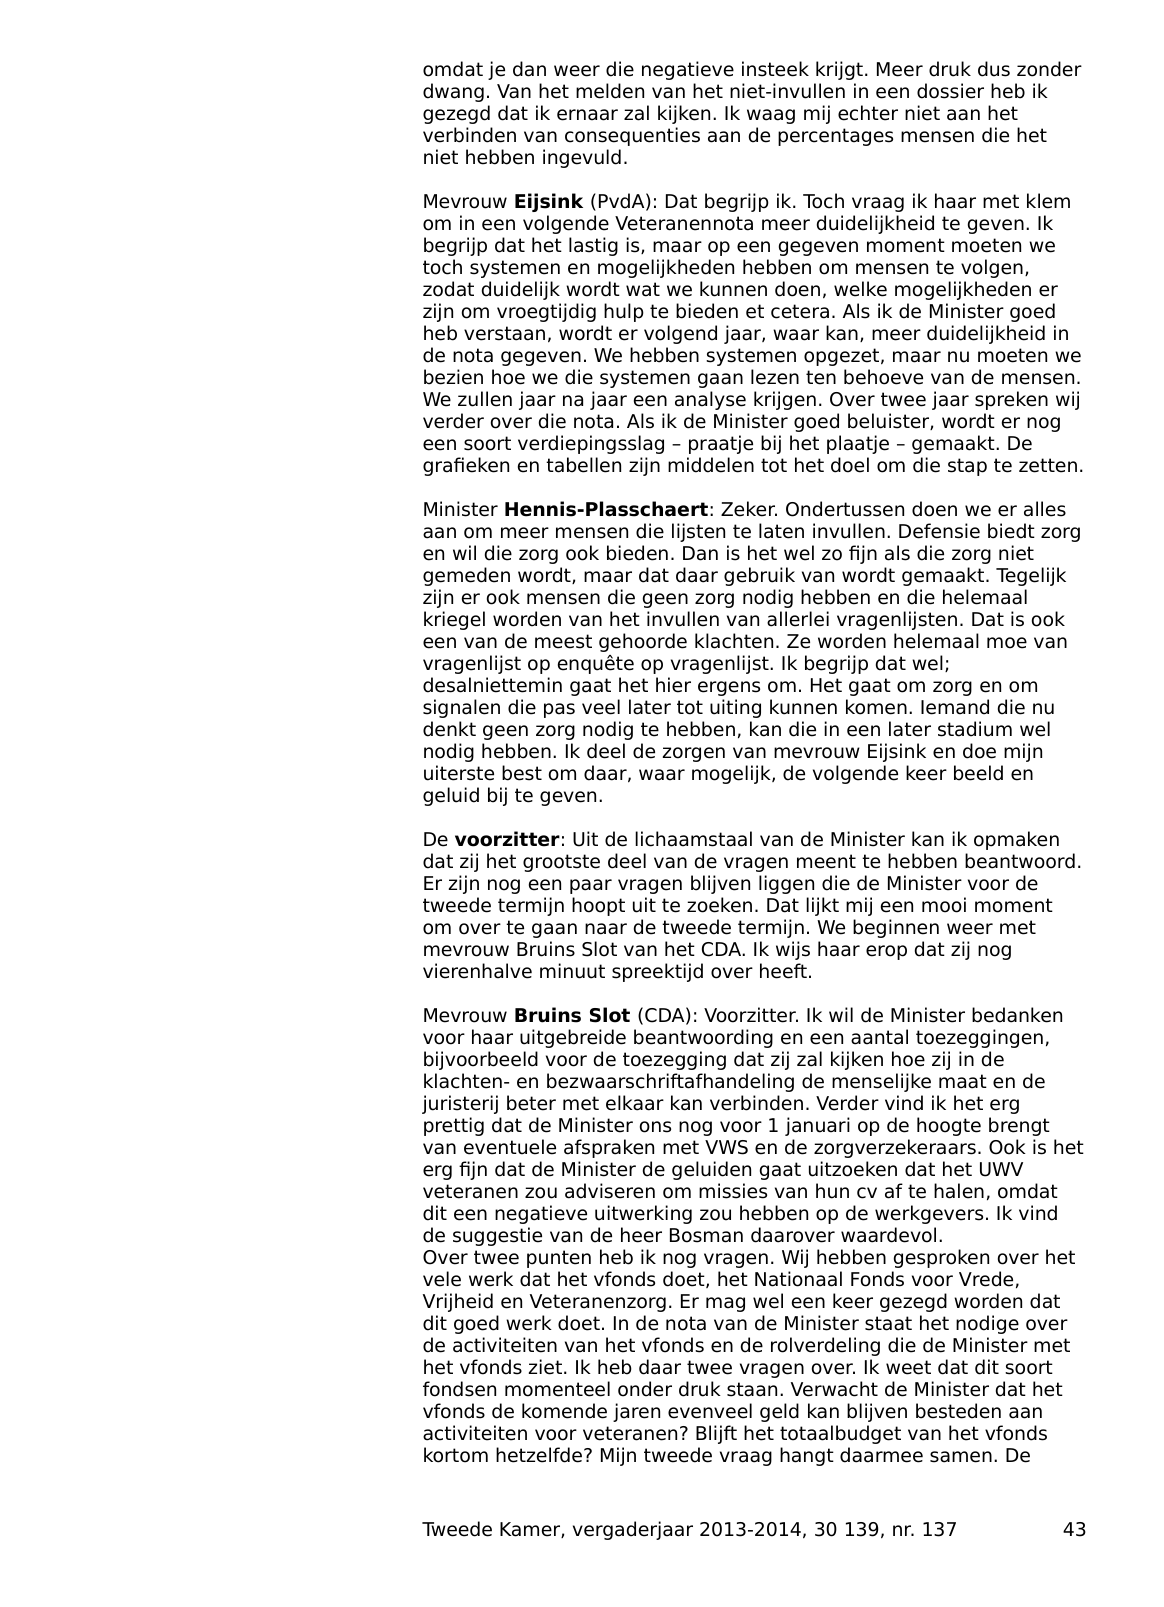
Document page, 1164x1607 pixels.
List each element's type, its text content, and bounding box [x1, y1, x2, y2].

text Over twee punten heb ik nog vragen. Wij hebben gesproken over het vele werk dat het vfonds doet, het Nationaal Fonds voor Vrede, Vrijheid en Veteranenzorg. Er mag wel een keer gezegd worden dat dit goed werk doet. In de nota van de Minister staat het nodige over de activiteiten van het vfonds en de rolverdeling die de Minister met het vfonds ziet. Ik heb daar twee vragen over. Ik weet dat dit soort fondsen momenteel onder druk staan. Verwacht de Minister dat het vfonds de komende jaren evenveel geld kan blijven besteden aan activiteiten voor veteranen? Blijft het totaalbudget van het vfonds kortom hetzelfde? Mijn tweede vraag hangt daarmee samen. De [422, 1247, 1087, 1467]
text Minister Hennis-Plasschaert: Zeker. Ondertussen doen we er alles aan om meer mensen die lijsten te laten invullen. Defensie biedt zorg en wil die zorg ook bieden. Dan is het wel zo fijn als die zorg niet gemeden wordt, maar dat daar gebruik van wordt gemaakt. Tegelijk zijn er ook mensen die geen zorg nodig hebben en die helemaal kriegel worden van het invullen van allerlei vragenlijsten. Dat is ook een van de meest gehoorde klachten. Ze worden helemaal moe van vragenlijst op enquête op vragenlijst. Ik begrijp dat wel; desalniettemin gaat het hier ergens om. Het gaat om zorg en om signalen die pas veel later tot uiting kunnen komen. Iemand die nu denkt geen zorg nodig te hebben, kan die in een later stadium wel nodig hebben. Ik deel de zorgen van mevrouw Eijsink en doe mijn uiterste best om daar, waar mogelijk, de volgende keer beeld en geluid bij te geven. [422, 499, 1087, 807]
text Mevrouw Bruins Slot (CDA): Voorzitter. Ik wil de Minister bedanken voor haar uitgebreide beantwoording en een aantal toezeggingen, bijvoorbeeld voor de toezegging dat zij zal kijken hoe zij in de klachten- en bezwaarschriftafhandeling de menselijke maat en de juristerij beter met elkaar kan verbinden. Verder vind ik het erg prettig dat de Minister ons nog voor 1 januari op de hoogte brengt van eventuele afspraken met VWS en de zorgverzekeraars. Ook is het erg fijn dat de Minister de geluiden gaat uitzoeken dat het UWV veteranen zou adviseren om missies van hun cv af te halen, omdat dit een negatieve uitwerking zou hebben op de werkgevers. Ik vind de suggestie van de heer Bosman daarover waardevol. [422, 1005, 1087, 1247]
text De voorzitter: Uit de lichaamstaal van de Minister kan ik opmaken dat zij het grootste deel van de vragen meent te hebben beantwoord. Er zijn nog een paar vragen blijven liggen die de Minister voor de tweede termijn hoopt uit te zoeken. Dat lijkt mij een mooi moment om over te gaan naar de tweede termijn. We beginnen weer met mevrouw Bruins Slot van het CDA. Ik wijs haar erop dat zij nog vierenhalve minuut spreektijd over heeft. [422, 829, 1087, 983]
text omdat je dan weer die negatieve insteek krijgt. Meer druk dus zonder dwang. Van het melden van het niet-invullen in een dossier heb ik gezegd dat ik ernaar zal kijken. Ik waag mij echter niet aan het verbinden van consequenties aan de percentages mensen die het niet hebben ingevuld. [422, 59, 1087, 169]
text Mevrouw Eijsink (PvdA): Dat begrijp ik. Toch vraag ik haar met klem om in een volgende Veteranennota meer duidelijkheid te geven. Ik begrijp dat het lastig is, maar op een gegeven moment moeten we toch systemen en mogelijkheden hebben om mensen te volgen, zodat duidelijk wordt wat we kunnen doen, welke mogelijkheden er zijn om vroegtijdig hulp te bieden et cetera. Als ik de Minister goed heb verstaan, wordt er volgend jaar, waar kan, meer duidelijkheid in de nota gegeven. We hebben systemen opgezet, maar nu moeten we bezien hoe we die systemen gaan lezen ten behoeve van de mensen. We zullen jaar na jaar een analyse krijgen. Over twee jaar spreken wij verder over die nota. Als ik de Minister goed beluister, wordt er nog een soort verdiepingsslag – praatje bij het plaatje – gemaakt. De grafieken en tabellen zijn middelen tot het doel om die stap te zetten. [422, 191, 1087, 477]
